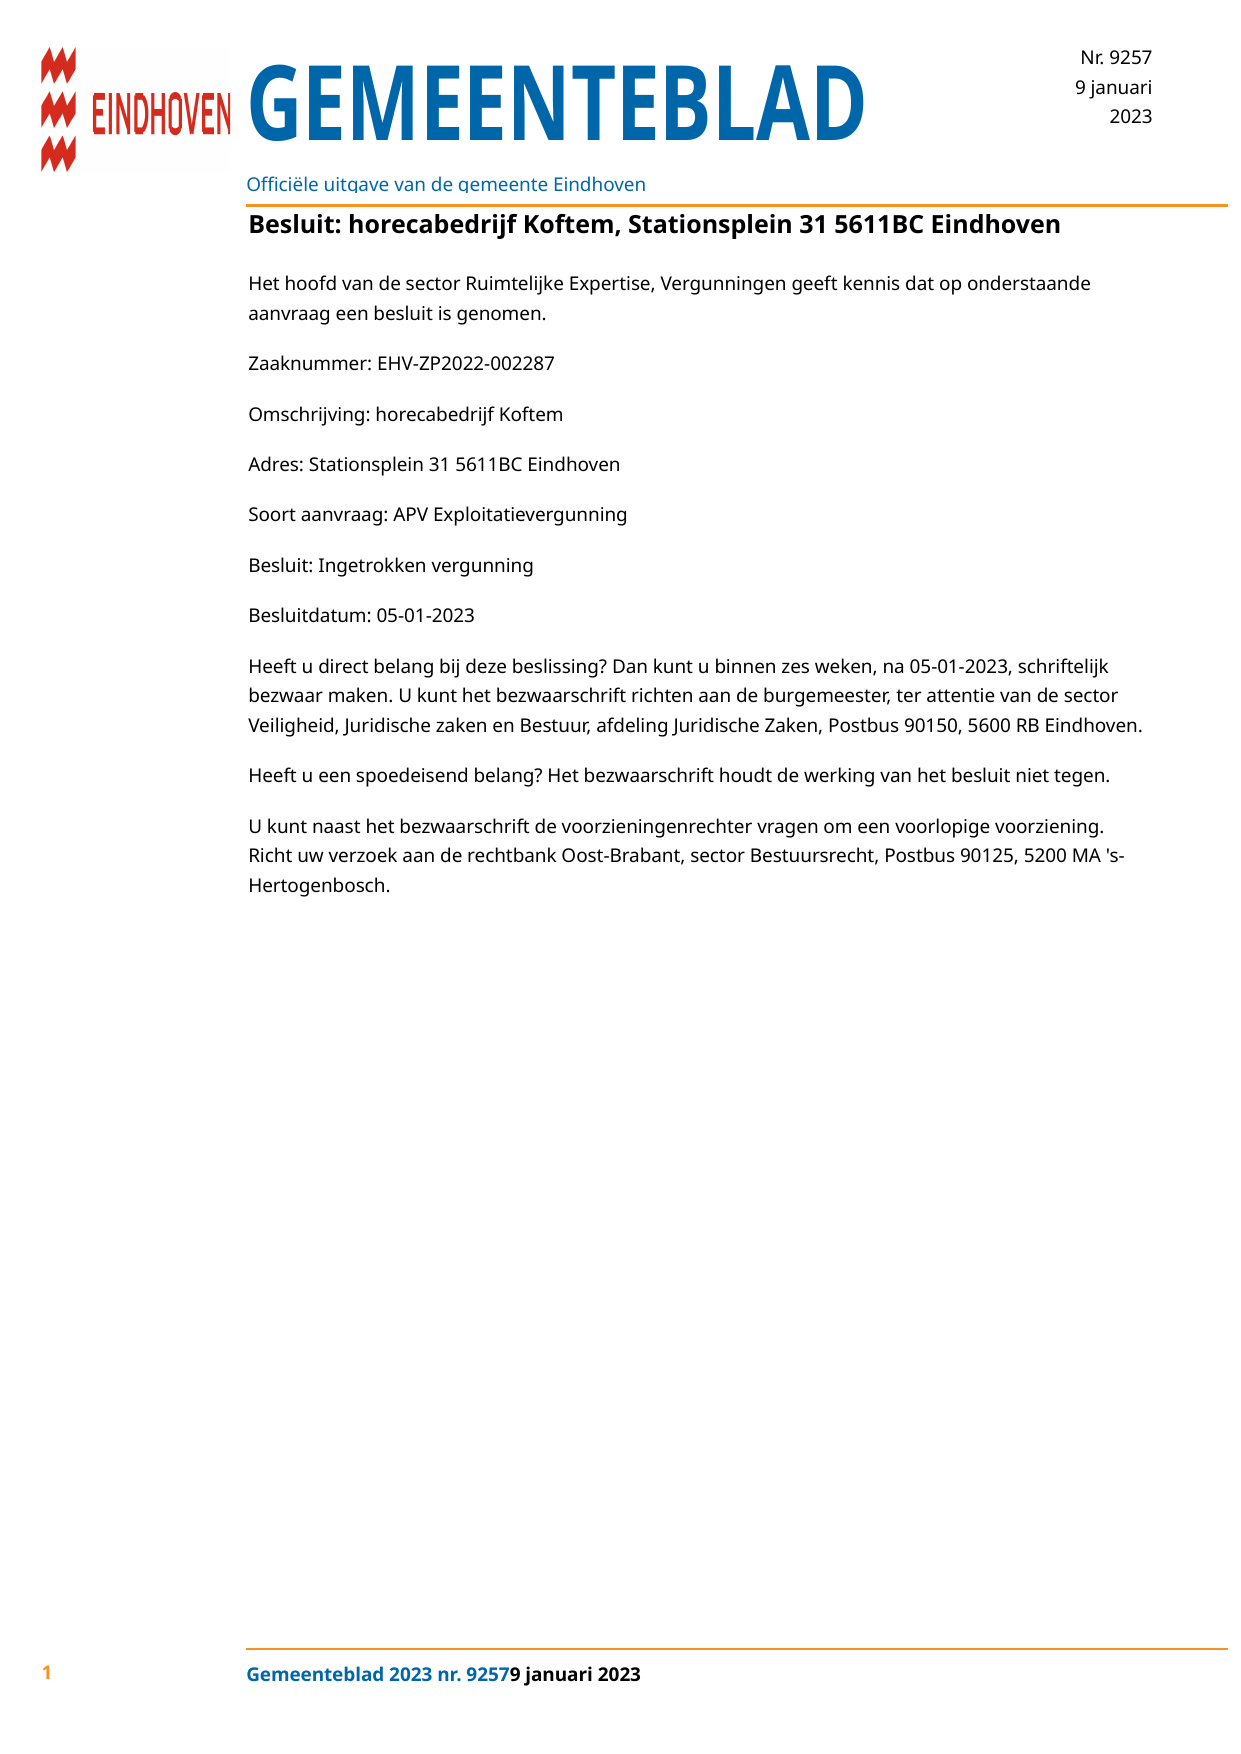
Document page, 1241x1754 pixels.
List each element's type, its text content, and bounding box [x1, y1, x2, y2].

text U kunt naast het bezwaarschrift de voorzieningenrechter vragen om een voorlopige voorziening. Richt uw verzoek aan de rechtbank Oost-Brabant, sector Bestuursrecht, Postbus 90125, 5200 MA 's-Hertogenbosch. [248, 813, 1152, 898]
text Soort aanvraag: APV Exploitatievergunning [248, 502, 1152, 527]
text Besluit: Ingetrokken vergunning [248, 552, 1152, 578]
text Besluitdatum: 05-01-2023 [248, 602, 1152, 628]
text Heeft u een spoedeisend belang? Het bezwaarschrift houdt de werking van het besluit niet tegen. [248, 762, 1152, 788]
text Het hoofd van de sector Ruimtelijke Expertise, Vergunningen geeft kennis dat op onderstaande aanvraag een besluit is genomen. [248, 270, 1152, 326]
text Adres: Stationsplein 31 5611BC Eindhoven [248, 451, 1152, 477]
text Omschrijving: horecabedrijf Koftem [248, 401, 1152, 426]
text Heeft u direct belang bij deze beslissing? Dan kunt u binnen zes weken, na 05-01-2023, schriftelijk bezwaar maken. U kunt het bezwaarschrift richten aan de burgemeester, ter attentie van de sector Veiligheid, Juridische zaken en Bestuur, afdeling Juridische Zaken, Postbus 90150, 5600 RB Eindhoven. [248, 653, 1152, 738]
picture [41, 47, 231, 172]
text Besluit: horecabedrijf Koftem, Stationsplein 31 5611BC Eindhoven [248, 207, 1152, 241]
text Zaaknummer: EHV-ZP2022-002287 [248, 350, 1152, 376]
